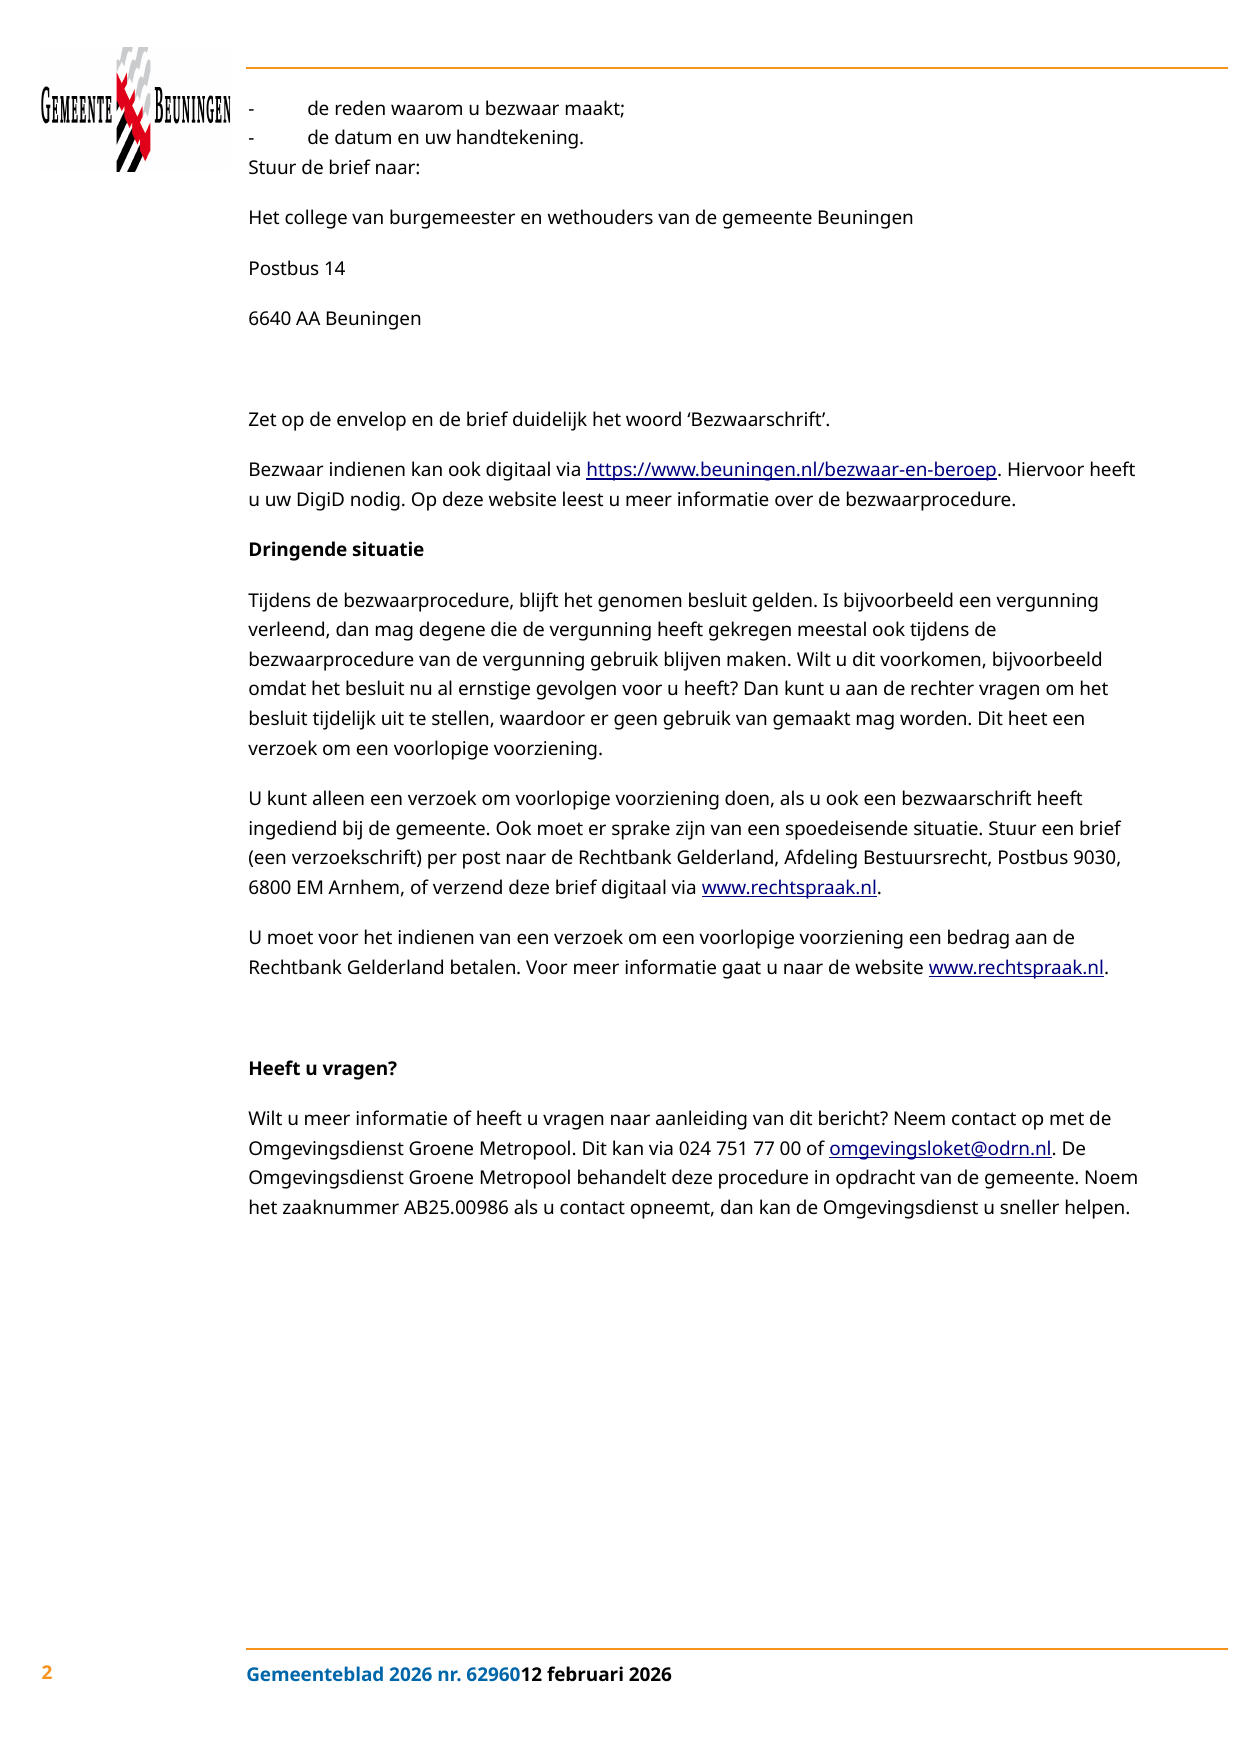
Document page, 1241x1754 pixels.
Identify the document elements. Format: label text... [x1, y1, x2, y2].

text Postbus 14 [248, 255, 1152, 281]
text U kunt alleen een verzoek om voorlopige voorziening doen, als u ook een bezwaarschrift heeft ingediend bij de gemeente. Ook moet er sprake zijn van een spoedeisende situatie. Stuur een brief (een verzoekschrift) per post naar de Rechtbank Gelderland, Afdeling Bestuursrecht, Postbus 9030, 6800 EM Arnhem, of verzend deze brief digitaal via www.rechtspraak.nl. [248, 785, 1152, 900]
text U moet voor het indienen van een verzoek om een voorlopige voorziening een bedrag aan de Rechtbank Gelderland betalen. Voor meer informatie gaat u naar de website www.rechtspraak.nl. [248, 924, 1152, 980]
text Het college van burgemeester en wethouders van de gemeente Beuningen [248, 204, 1152, 230]
picture [41, 47, 231, 172]
text Zet op de envelop en de brief duidelijk het woord ‘Bezwaarschrift’. [248, 406, 1152, 432]
text Dringende situatie [248, 536, 1152, 562]
text Tijdens de bezwaarprocedure, blijft het genomen besluit gelden. Is bijvoorbeeld een vergunning verleend, dan mag degene die de vergunning heeft gekregen meestal ook tijdens de bezwaarprocedure van de vergunning gebruik blijven maken. Wilt u dit voorkomen, bijvoorbeeld omdat het besluit nu al ernstige gevolgen voor u heeft? Dan kunt u aan de rechter vragen om het besluit tijdelijk uit te stellen, waardoor er geen gebruik van gemaakt mag worden. Dit heet een verzoek om een voorlopige voorziening. [248, 587, 1152, 761]
text Wilt u meer informatie of heeft u vragen naar aanleiding van dit bericht? Neem contact op met de Omgevingsdienst Groene Metropool. Dit kan via 024 751 77 00 of omgevingsloket@odrn.nl. De Omgevingsdienst Groene Metropool behandelt deze procedure in opdracht van de gemeente. Noem het zaaknummer AB25.00986 als u contact opneemt, dan kan de Omgevingsdienst u sneller helpen. [248, 1105, 1152, 1220]
list de datum en uw handtekening. [248, 124, 1152, 150]
text Stuur de brief naar: [248, 154, 1152, 180]
text Bezwaar indienen kan ook digitaal via https://www.beuningen.nl/bezwaar-en-beroep. Hiervoor heeft u uw DigiD nodig. Op deze website leest u meer informatie over de bezwaarprocedure. [248, 456, 1152, 512]
text 6640 AA Beuningen [248, 305, 1152, 331]
text Heeft u vragen? [248, 1055, 1152, 1081]
list de reden waarom u bezwaar maakt; [248, 95, 1152, 121]
